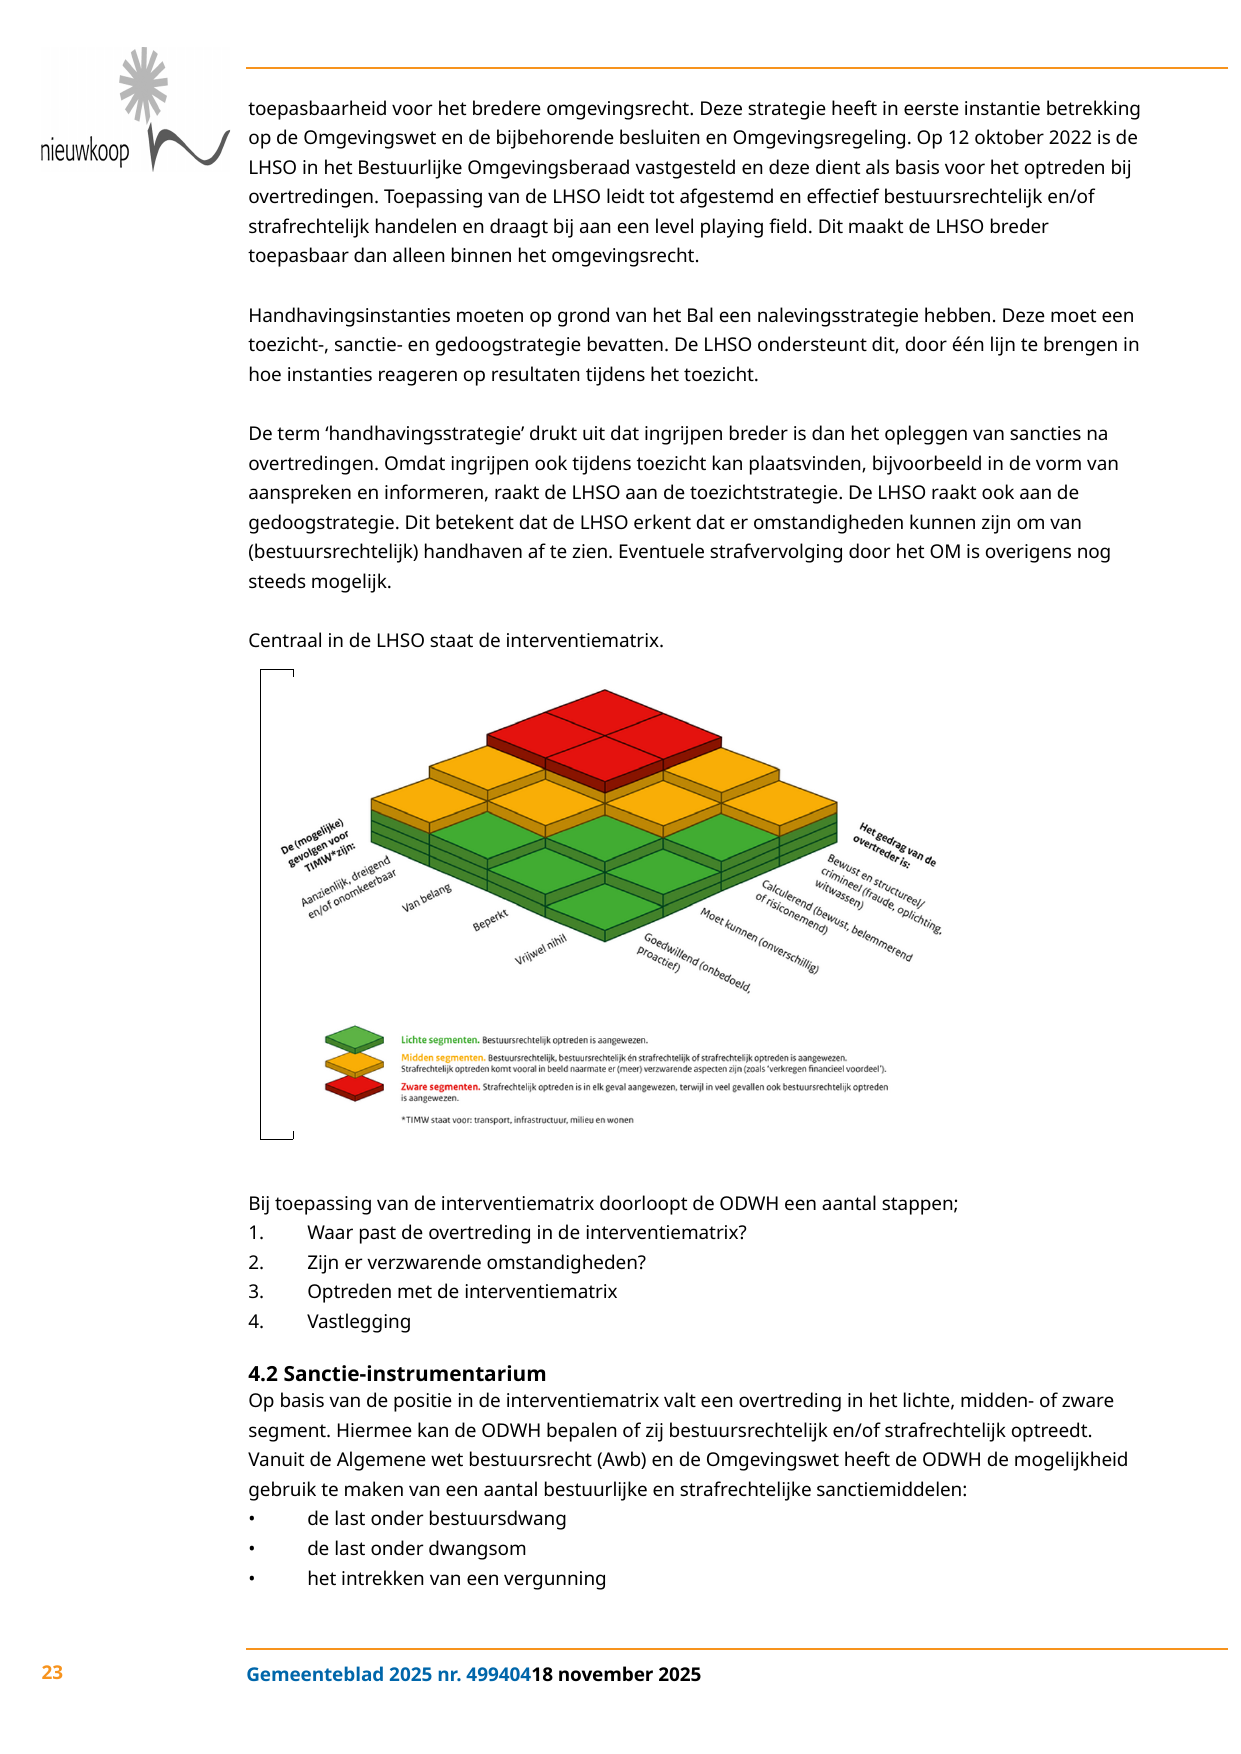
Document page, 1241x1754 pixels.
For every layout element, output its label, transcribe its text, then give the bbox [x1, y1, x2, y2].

text Centraal in de LHSO staat de interventiematrix. [248, 627, 1152, 653]
text 4.2 Sanctie-instrumentarium [248, 1359, 1152, 1387]
list Vastlegging [248, 1308, 1152, 1334]
text Bij toepassing van de interventiematrix doorloopt de ODWH een aantal stappen; [248, 1190, 1152, 1216]
list Zijn er verzwarende omstandigheden? [248, 1249, 1152, 1275]
text De term ‘handhavingsstrategie’ drukt uit dat ingrijpen breder is dan het opleggen van sancties na overtredingen. Omdat ingrijpen ook tijdens toezicht kan plaatsvinden, bijvoorbeeld in de vorm van aanspreken en informeren, raakt de LHSO aan de toezichtstrategie. De LHSO raakt ook aan de gedoogstrategie. Dit betekent dat de LHSO erkent dat er omstandigheden kunnen zijn om van (bestuursrechtelijk) handhaven af te zien. Eventuele strafvervolging door het OM is overigens nog steeds mogelijk. [248, 420, 1152, 594]
list de last onder bestuursdwang [248, 1506, 1152, 1531]
text toepasbaarheid voor het bredere omgevingsrecht. Deze strategie heeft in eerste instantie betrekking op de Omgevingswet en de bijbehorende besluiten en Omgevingsregeling. Op 12 oktober 2022 is de LHSO in het Bestuurlijke Omgevingsberaad vastgesteld en deze dient als basis voor het optreden bij overtredingen. Toepassing van de LHSO leidt tot afgestemd en effectief bestuursrechtelijk en/of strafrechtelijk handelen en draagt bij aan een level playing field. Dit maakt de LHSO breder toepasbaar dan alleen binnen het omgevingsrecht. [248, 95, 1152, 268]
text Op basis van de positie in de interventiematrix valt een overtreding in het lichte, midden- of zware segment. Hiermee kan de ODWH bepalen of zij bestuursrechtelijk en/of strafrechtelijk optreedt. Vanuit de Algemene wet bestuursrecht (Awb) en de Omgevingswet heeft de ODWH de mogelijkheid gebruik te maken van een aantal bestuurlijke en strafrechtelijke sanctiemiddelen: [248, 1387, 1152, 1502]
text Handhavingsinstanties moeten op grond van het Bal een nalevingsstrategie hebben. Deze moet een toezicht-, sanctie- en gedoogstrategie bevatten. De LHSO ondersteunt dit, door één lijn te brengen in hoe instanties reageren op resultaten tijdens het toezicht. [248, 302, 1152, 387]
list de last onder dwangsom [248, 1535, 1152, 1561]
list het intrekken van een vergunning [248, 1565, 1152, 1590]
picture [268, 677, 978, 1131]
list Waar past de overtreding in de interventiematrix? [248, 1219, 1152, 1245]
picture [41, 47, 231, 172]
list Optreden met de interventiematrix [248, 1279, 1152, 1304]
